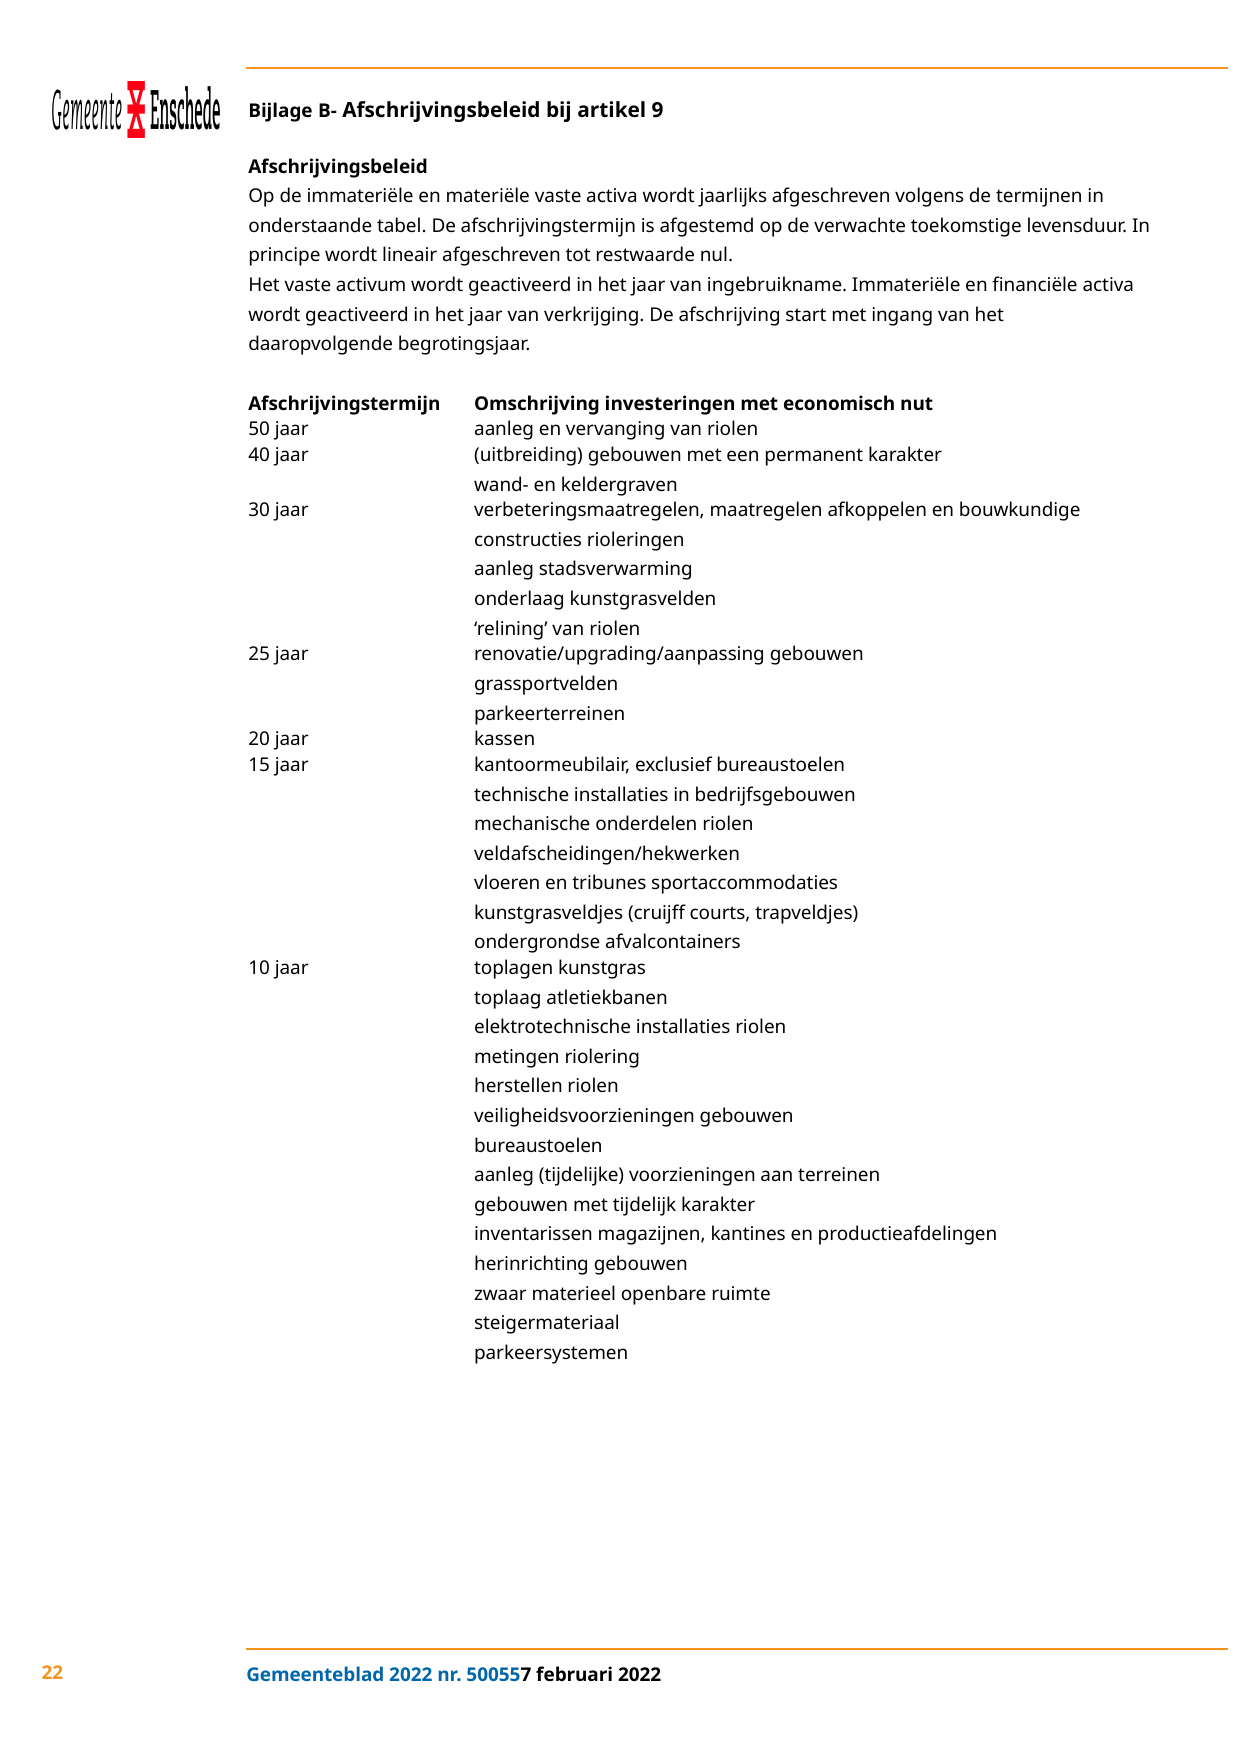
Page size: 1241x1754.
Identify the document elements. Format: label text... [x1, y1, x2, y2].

picture [41, 47, 231, 172]
table_header Omschrijving investeringen met economisch nut [474, 390, 1152, 415]
table_cell 40 jaar [248, 441, 474, 496]
table_cell 20 jaar [248, 725, 474, 751]
table_cell kantoormeubilair, exclusief bureaustoelen technische installaties in bedrijfsgebouwen mechanische onderdelen riolen veldafscheidingen/hekwerken vloeren en tribunes sportaccommodaties kunstgrasveldjes (cruijff courts, trapveldjes) ondergrondse afvalcontainers [474, 751, 1152, 954]
table_cell 30 jaar [248, 496, 474, 641]
table_cell toplagen kunstgras toplaag atletiekbanen elektrotechnische installaties riolen metingen riolering herstellen riolen veiligheidsvoorzieningen gebouwen bureaustoelen aanleg (tijdelijke) voorzieningen aan terreinen gebouwen met tijdelijk karakter inventarissen magazijnen, kantines en productieafdelingen herinrichting gebouwen zwaar materieel openbare ruimte steigermateriaal parkeersystemen [474, 954, 1152, 1365]
table_cell aanleg en vervanging van riolen [474, 415, 1152, 441]
table_cell 50 jaar [248, 415, 474, 441]
text Op de immateriële en materiële vaste activa wordt jaarlijks afgeschreven volgens de termijnen in onderstaande tabel. De afschrijvingstermijn is afgestemd op de verwachte toekomstige levensduur. In principe wordt lineair afgeschreven tot restwaarde nul. [248, 182, 1152, 267]
table_cell verbeteringsmaatregelen, maatregelen afkoppelen en bouwkundige constructies rioleringen aanleg stadsverwarming onderlaag kunstgrasvelden ‘relining’ van riolen [474, 496, 1152, 641]
table_cell 15 jaar [248, 751, 474, 954]
table_cell 25 jaar [248, 641, 474, 725]
text Afschrijvingsbeleid [248, 153, 1152, 179]
text Het vaste activum wordt geactiveerd in het jaar van ingebruikname. Immateriële en financiële activa wordt geactiveerd in het jaar van verkrijging. De afschrijving start met ingang van het daaropvolgende begrotingsjaar. [248, 271, 1152, 356]
table_cell (uitbreiding) gebouwen met een permanent karakter wand- en keldergraven [474, 441, 1152, 496]
text Bijlage B- Afschrijvingsbeleid bij artikel 9 [248, 95, 1152, 123]
table_cell renovatie/upgrading/aanpassing gebouwen grassportvelden parkeerterreinen [474, 641, 1152, 725]
table_cell 10 jaar [248, 954, 474, 1365]
table_cell kassen [474, 725, 1152, 751]
table_header Afschrijvingstermijn [248, 390, 474, 415]
